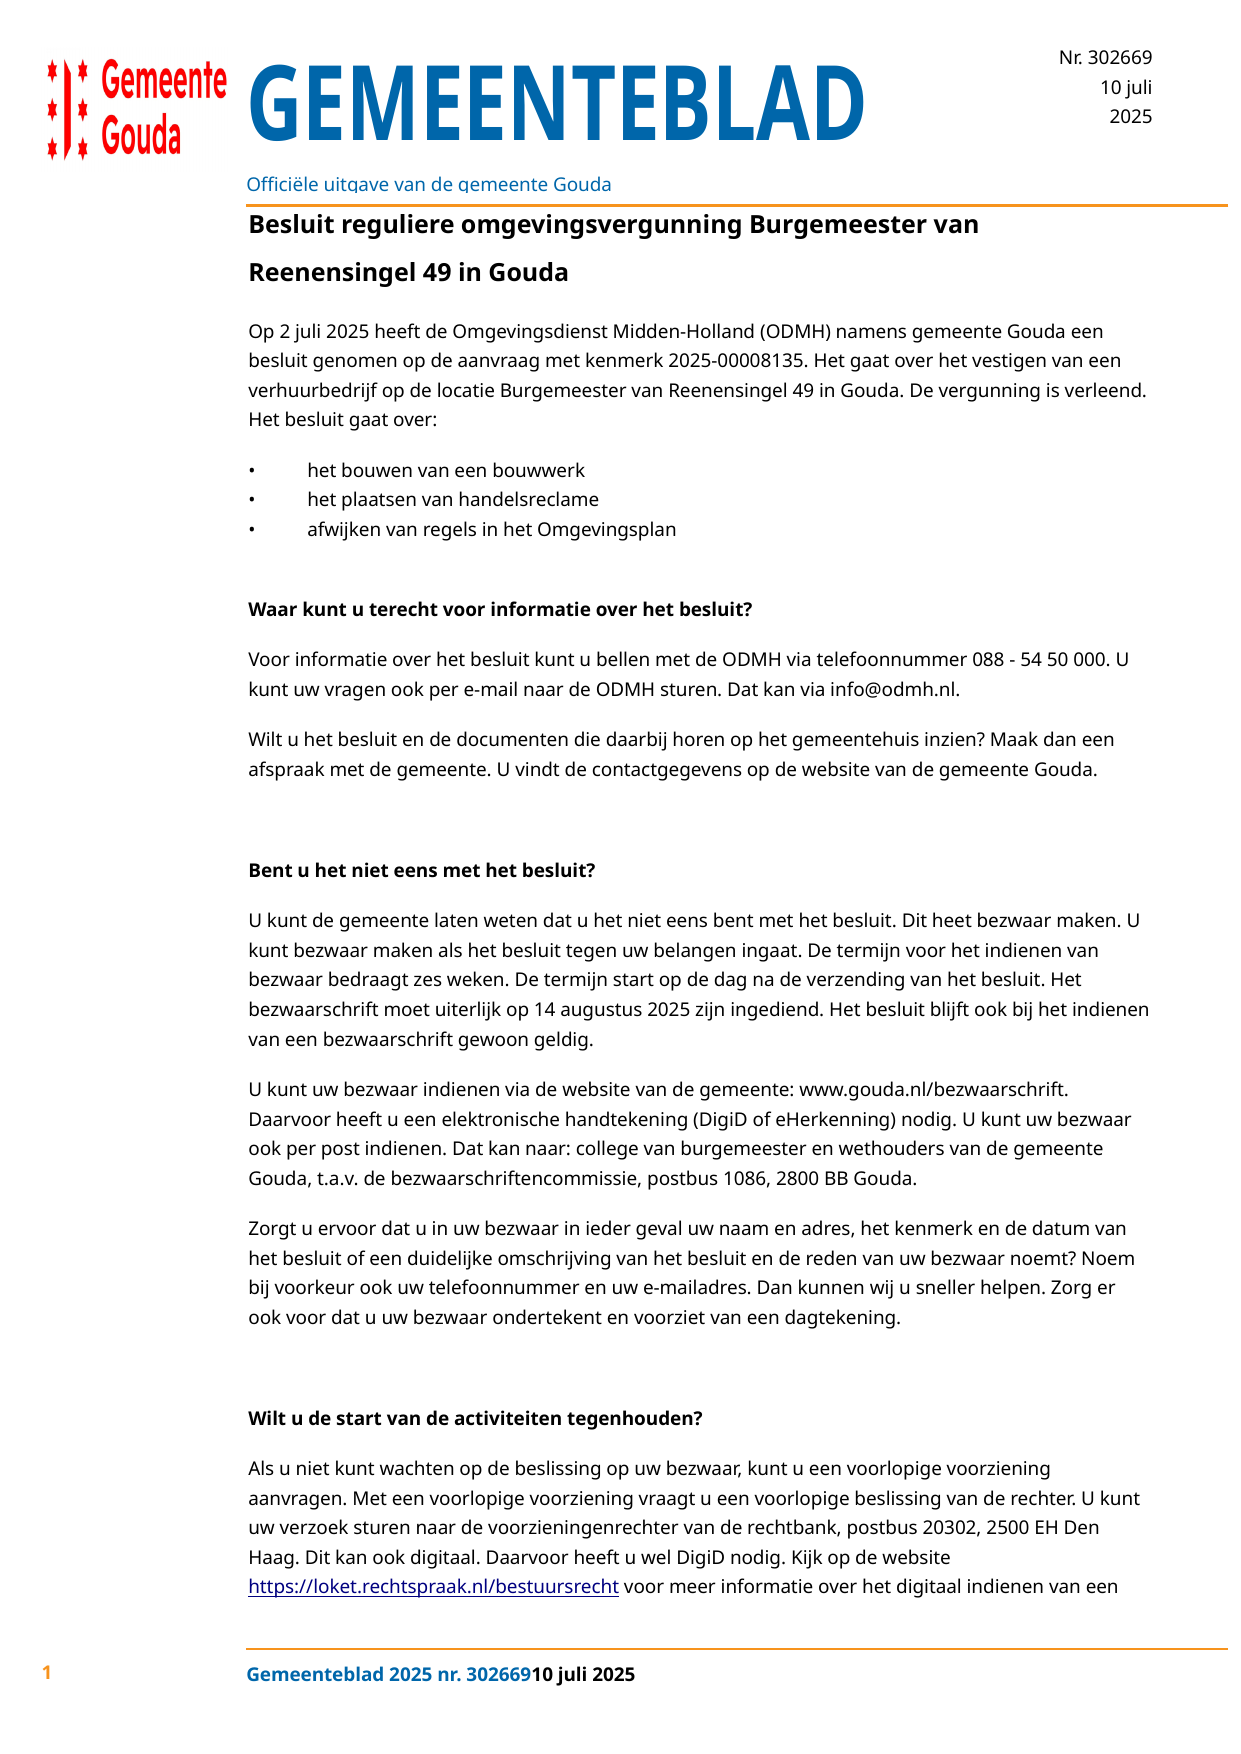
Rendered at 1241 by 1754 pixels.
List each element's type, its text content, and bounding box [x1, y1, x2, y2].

text Voor informatie over het besluit kunt u bellen met de ODMH via telefoonnummer 088 - 54 50 000. U kunt uw vragen ook per e-mail naar de ODMH sturen. Dat kan via info@odmh.nl. [248, 647, 1152, 702]
text Waar kunt u terecht voor informatie over het besluit? [248, 596, 1152, 622]
text Op 2 juli 2025 heeft de Omgevingsdienst Midden-Holland (ODMH) namens gemeente Gouda een besluit genomen op de aanvraag met kenmerk 2025-00008135. Het gaat over het vestigen van een verhuurbedrijf op de locatie Burgemeester van Reenensingel 49 in Gouda. De vergunning is verleend. Het besluit gaat over: [248, 318, 1152, 432]
list afwijken van regels in het Omgevingsplan [248, 516, 1152, 542]
list het bouwen van een bouwwerk [248, 457, 1152, 483]
text Als u niet kunt wachten op de beslissing op uw bezwaar, kunt u een voorlopige voorziening aanvragen. Met een voorlopige voorziening vraagt u een voorlopige beslissing van de rechter. U kunt uw verzoek sturen naar de voorzieningenrechter van de rechtbank, postbus 20302, 2500 EH Den Haag. Dit kan ook digitaal. Daarvoor heeft u wel DigiD nodig. Kijk op de website https://loket.rechtspraak.nl/bestuursrecht voor meer informatie over het digitaal indienen van een [248, 1455, 1152, 1599]
picture [41, 47, 231, 172]
text Besluit reguliere omgevingsvergunning Burgemeester van Reenensingel 49 in Gouda [248, 207, 1152, 288]
text Wilt u de start van de activiteiten tegenhouden? [248, 1405, 1152, 1431]
list het plaatsen van handelsreclame [248, 487, 1152, 512]
text Zorgt u ervoor dat u in uw bezwaar in ieder geval uw naam en adres, het kenmerk en de datum van het besluit of een duidelijke omschrijving van het besluit en de reden van uw bezwaar noemt? Noem bij voorkeur ook uw telefoonnummer en uw e-mailadres. Dan kunnen wij u sneller helpen. Zorg er ook voor dat u uw bezwaar ondertekent en voorziet van een dagtekening. [248, 1215, 1152, 1330]
text Wilt u het besluit en de documenten die daarbij horen op het gemeentehuis inzien? Maak dan een afspraak met de gemeente. U vindt de contactgegevens op de website van de gemeente Gouda. [248, 727, 1152, 782]
text U kunt uw bezwaar indienen via de website van de gemeente: www.gouda.nl/bezwaarschrift. Daarvoor heeft u een elektronische handtekening (DigiD of eHerkenning) nodig. U kunt uw bezwaar ook per post indienen. Dat kan naar: college van burgemeester en wethouders van de gemeente Gouda, t.a.v. de bezwaarschriftencommissie, postbus 1086, 2800 BB Gouda. [248, 1076, 1152, 1191]
text Bent u het niet eens met het besluit? [248, 857, 1152, 883]
text U kunt de gemeente laten weten dat u het niet eens bent met het besluit. Dit heet bezwaar maken. U kunt bezwaar maken als het besluit tegen uw belangen ingaat. De termijn voor het indienen van bezwaar bedraagt zes weken. De termijn start op de dag na de verzending van het besluit. Het bezwaarschrift moet uiterlijk op 14 augustus 2025 zijn ingediend. Het besluit blijft ook bij het indienen van een bezwaarschrift gewoon geldig. [248, 907, 1152, 1052]
